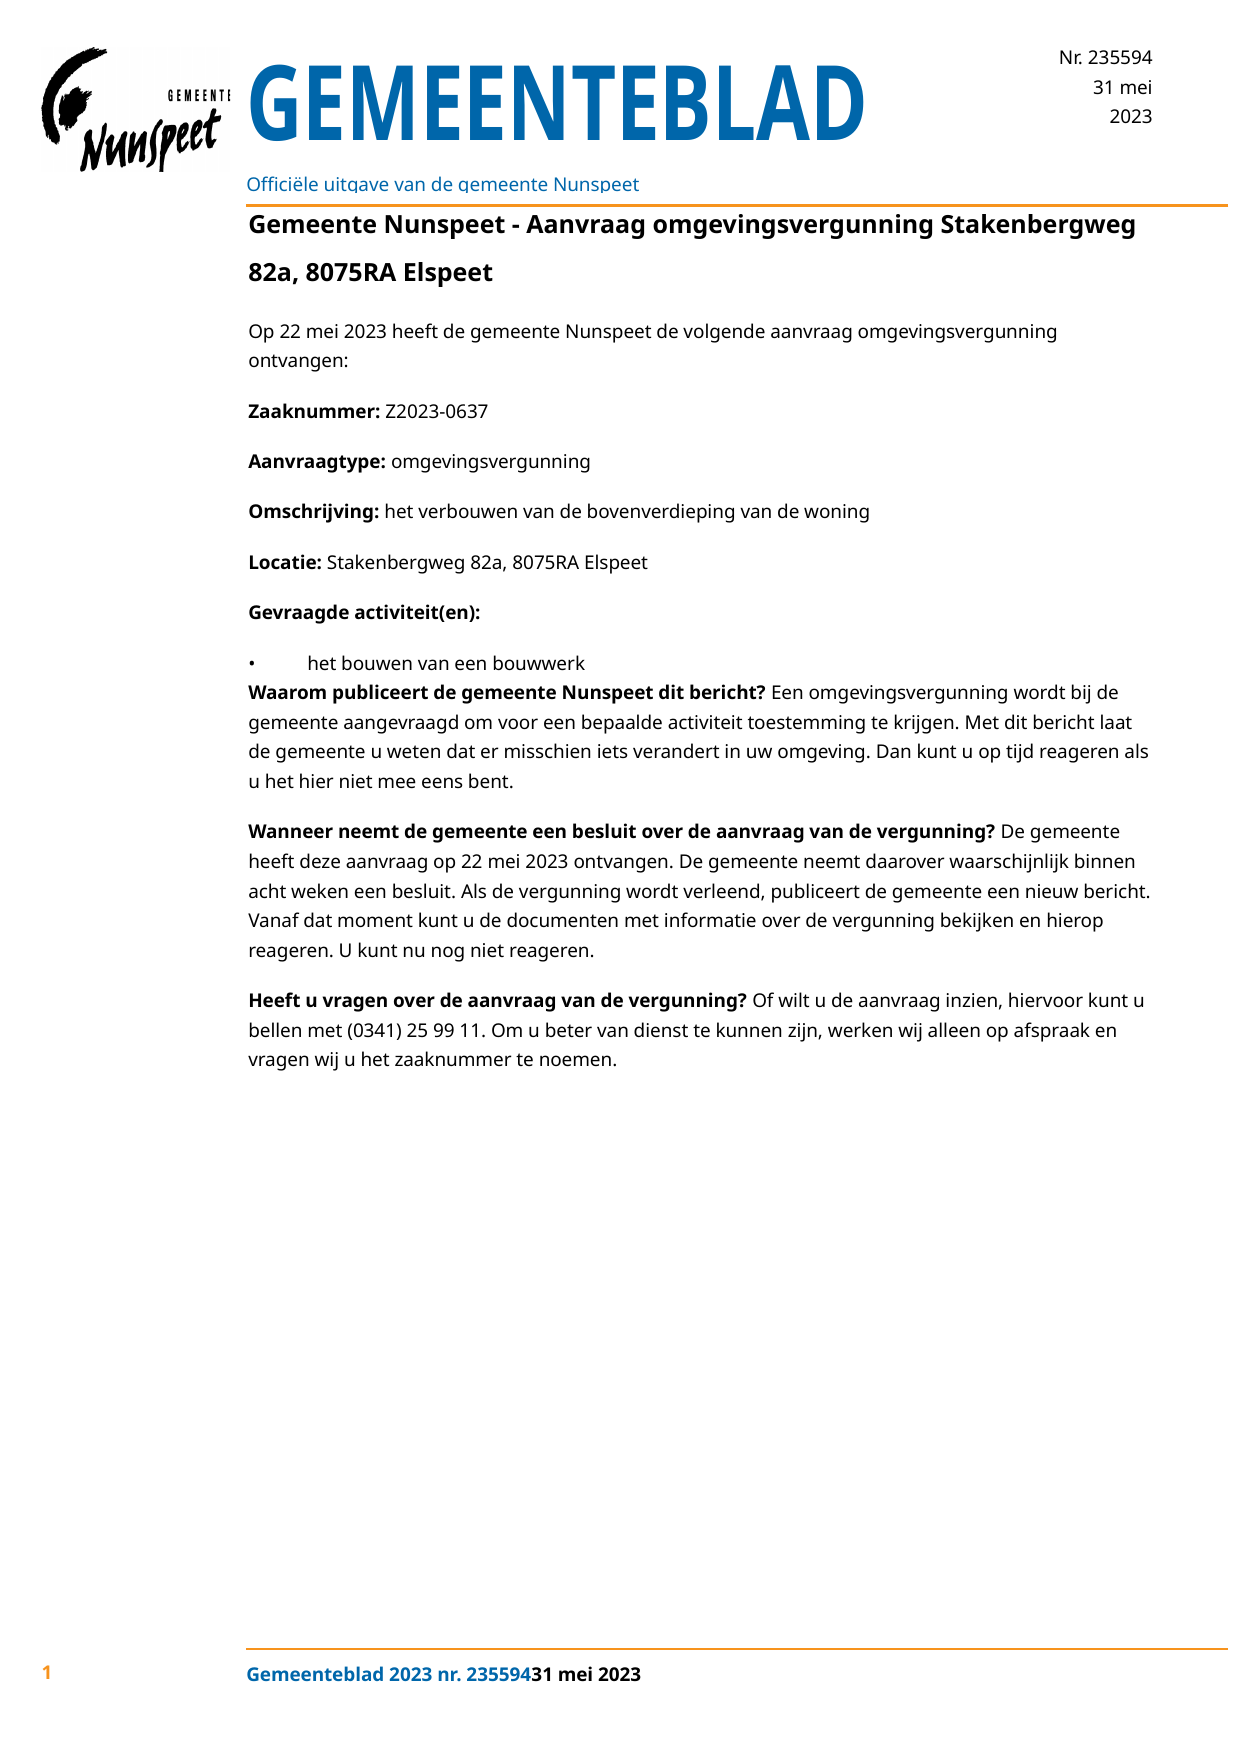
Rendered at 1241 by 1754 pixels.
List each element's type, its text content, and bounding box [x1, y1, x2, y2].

text Wanneer neemt de gemeente een besluit over de aanvraag van de vergunning? De gemeente heeft deze aanvraag op 22 mei 2023 ontvangen. De gemeente neemt daarover waarschijnlijk binnen acht weken een besluit. Als de vergunning wordt verleend, publiceert de gemeente een nieuw bericht. Vanaf dat moment kunt u de documenten met informatie over de vergunning bekijken en hierop reageren. U kunt nu nog niet reageren. [248, 819, 1152, 963]
text Op 22 mei 2023 heeft de gemeente Nunspeet de volgende aanvraag omgevingsvergunning ontvangen: [248, 318, 1152, 373]
list het bouwen van een bouwwerk [248, 650, 1152, 676]
text Locatie: Stakenbergweg 82a, 8075RA Elspeet [248, 549, 1152, 575]
text Omschrijving: het verbouwen van de bovenverdieping van de woning [248, 499, 1152, 524]
text Gemeente Nunspeet - Aanvraag omgevingsvergunning Stakenbergweg 82a, 8075RA Elspeet [248, 207, 1152, 288]
picture [41, 47, 231, 172]
text Zaaknummer: Z2023-0637 [248, 398, 1152, 424]
text Waarom publiceert de gemeente Nunspeet dit bericht? Een omgevingsvergunning wordt bij de gemeente aangevraagd om voor een bepaalde activiteit toestemming te krijgen. Met dit bericht laat de gemeente u weten dat er misschien iets verandert in uw omgeving. Dan kunt u op tijd reageren als u het hier niet mee eens bent. [248, 679, 1152, 794]
text Heeft u vragen over de aanvraag van de vergunning? Of wilt u de aanvraag inzien, hiervoor kunt u bellen met (0341) 25 99 11. Om u beter van dienst te kunnen zijn, werken wij alleen op afspraak en vragen wij u het zaaknummer te noemen. [248, 987, 1152, 1072]
text Gevraagde activiteit(en): [248, 599, 1152, 625]
text Aanvraagtype: omgevingsvergunning [248, 448, 1152, 474]
